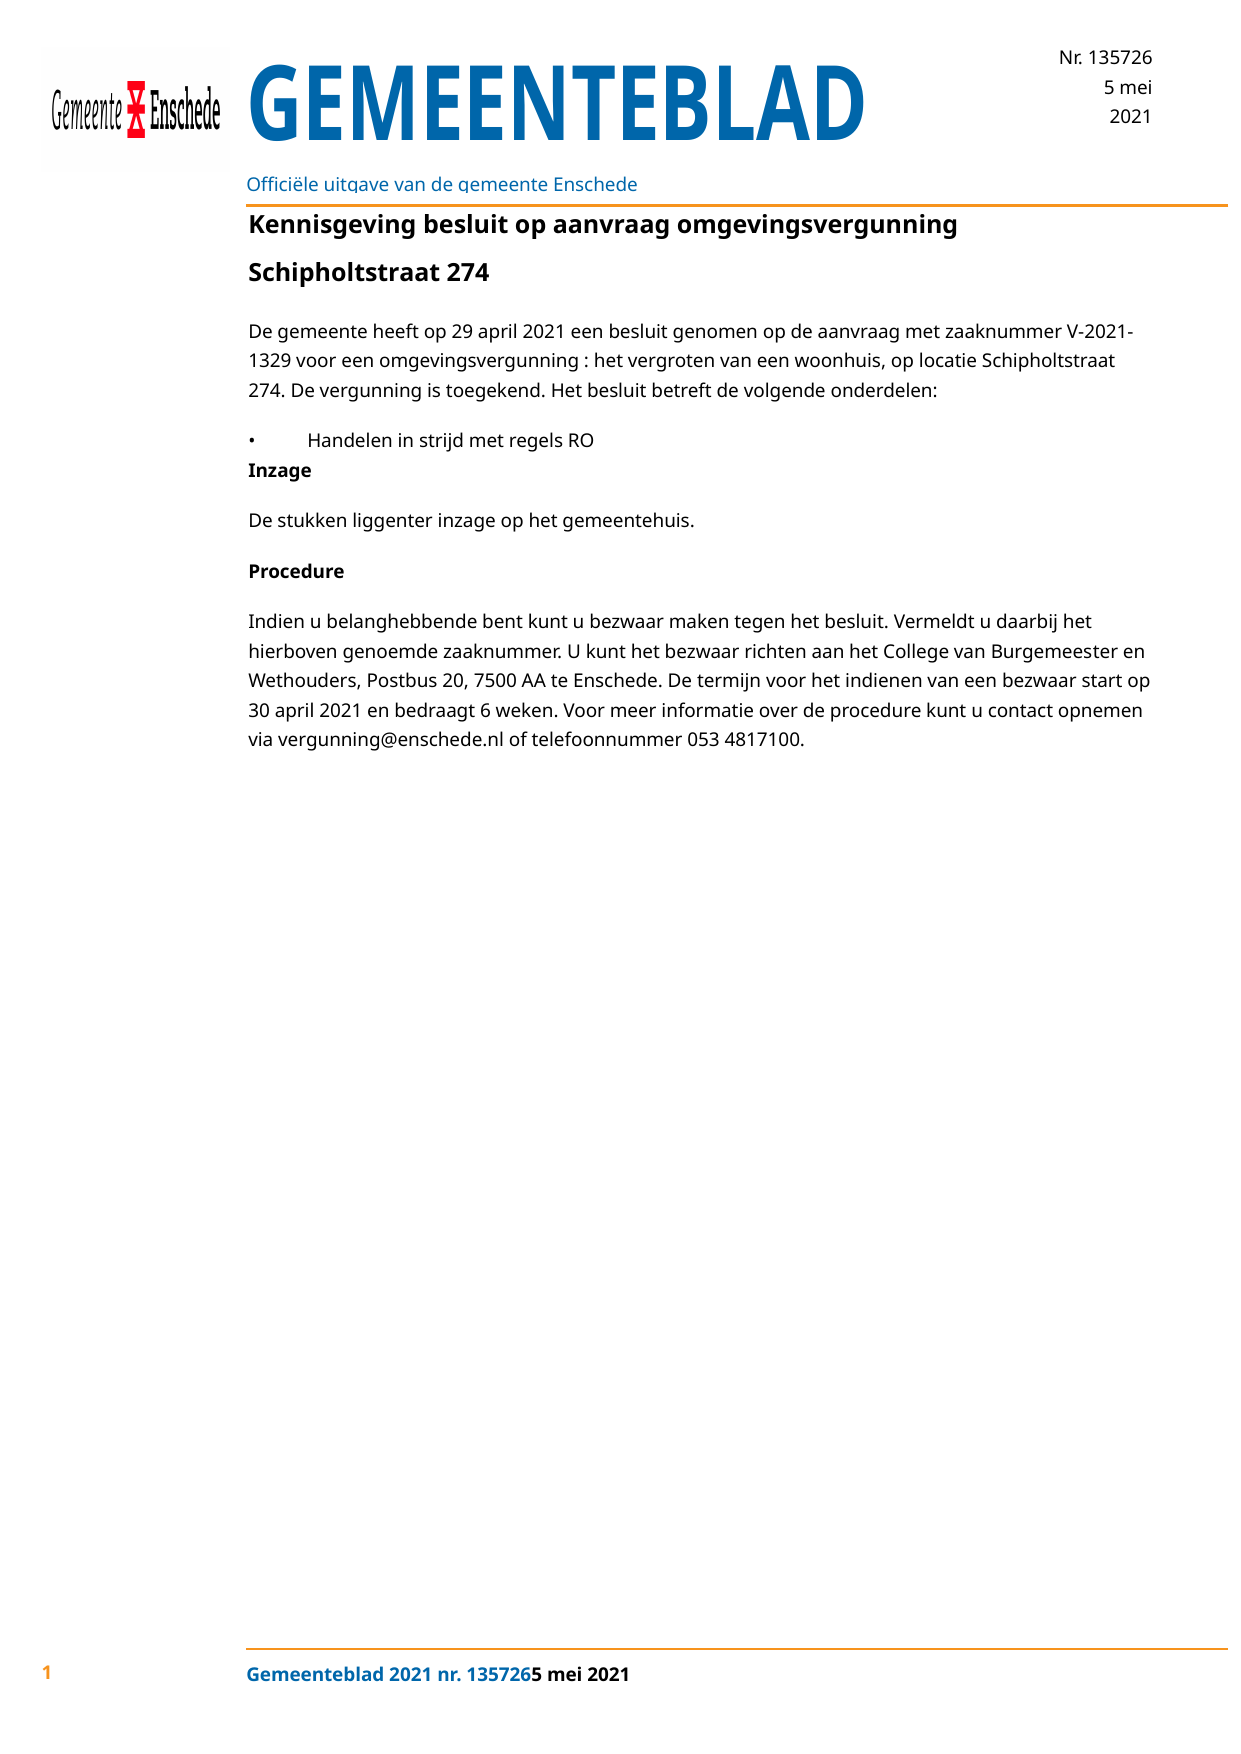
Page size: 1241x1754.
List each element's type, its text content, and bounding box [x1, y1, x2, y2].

text De gemeente heeft op 29 april 2021 een besluit genomen op de aanvraag met zaaknummer V-2021-1329 voor een omgevingsvergunning : het vergroten van een woonhuis, op locatie Schipholtstraat 274. De vergunning is toegekend. Het besluit betreft de volgende onderdelen: [248, 318, 1152, 403]
text Kennisgeving besluit op aanvraag omgevingsvergunning Schipholtstraat 274 [248, 207, 1152, 288]
list Handelen in strijd met regels RO [248, 427, 1152, 453]
picture [41, 47, 231, 172]
text Indien u belanghebbende bent kunt u bezwaar maken tegen het besluit. Vermeldt u daarbij het hierboven genoemde zaaknummer. U kunt het bezwaar richten aan het College van Burgemees­ter en Wethouders, Postbus 20, 7500 AA te Enschede. De termijn voor het indienen van een bezwaar start op 30 april 2021 en bedraagt 6 weken. Voor meer informatie over de procedure kunt u contact opnemen via vergunning@enschede.nl of telefoonnummer 053 4817100. [248, 608, 1152, 752]
text Inzage [248, 457, 1152, 483]
text Procedure [248, 558, 1152, 584]
text De stukken liggenter inzage op het gemeentehuis. [248, 507, 1152, 533]
